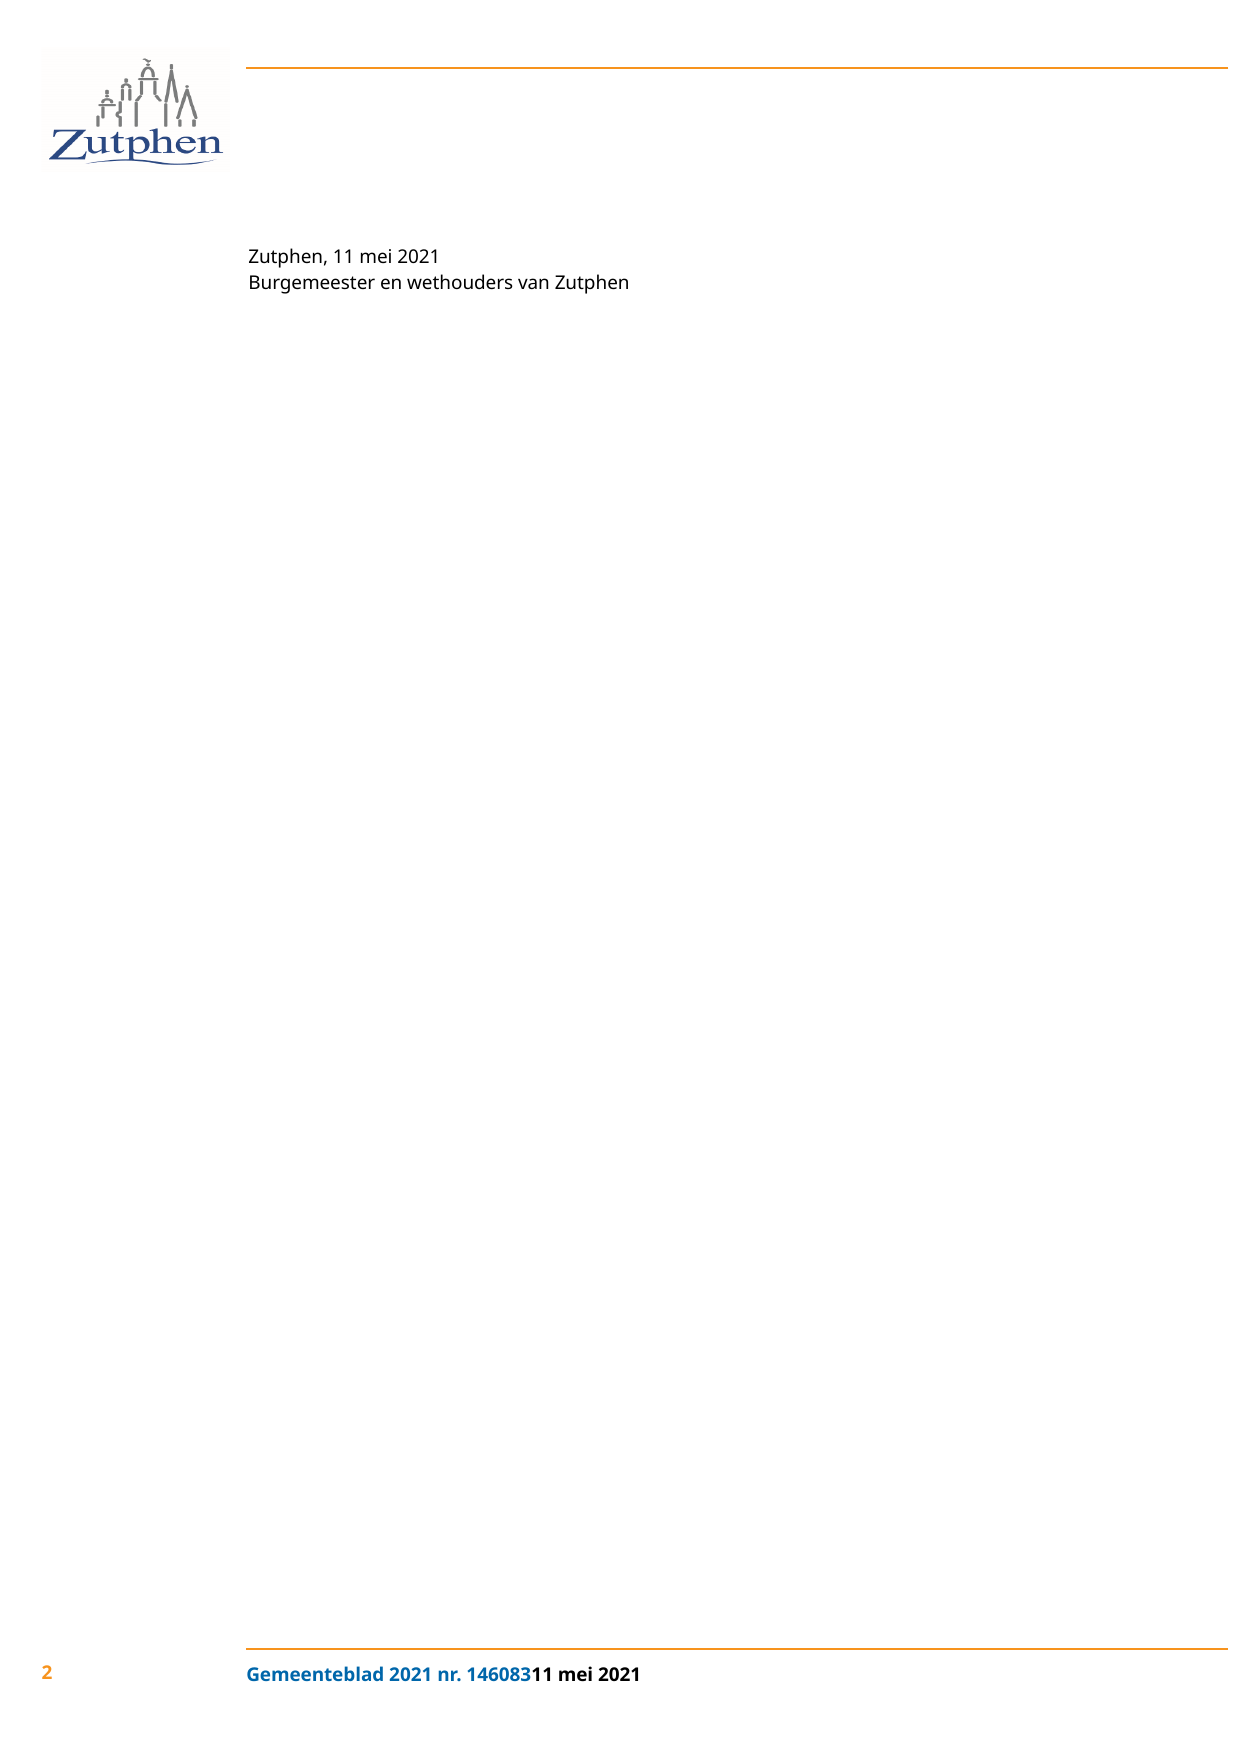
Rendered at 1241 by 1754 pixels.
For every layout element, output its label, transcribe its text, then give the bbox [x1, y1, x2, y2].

picture [41, 47, 231, 172]
text Zutphen, 11 mei 2021 [248, 243, 1152, 269]
text Burgemeester en wethouders van Zutphen [248, 269, 1152, 295]
